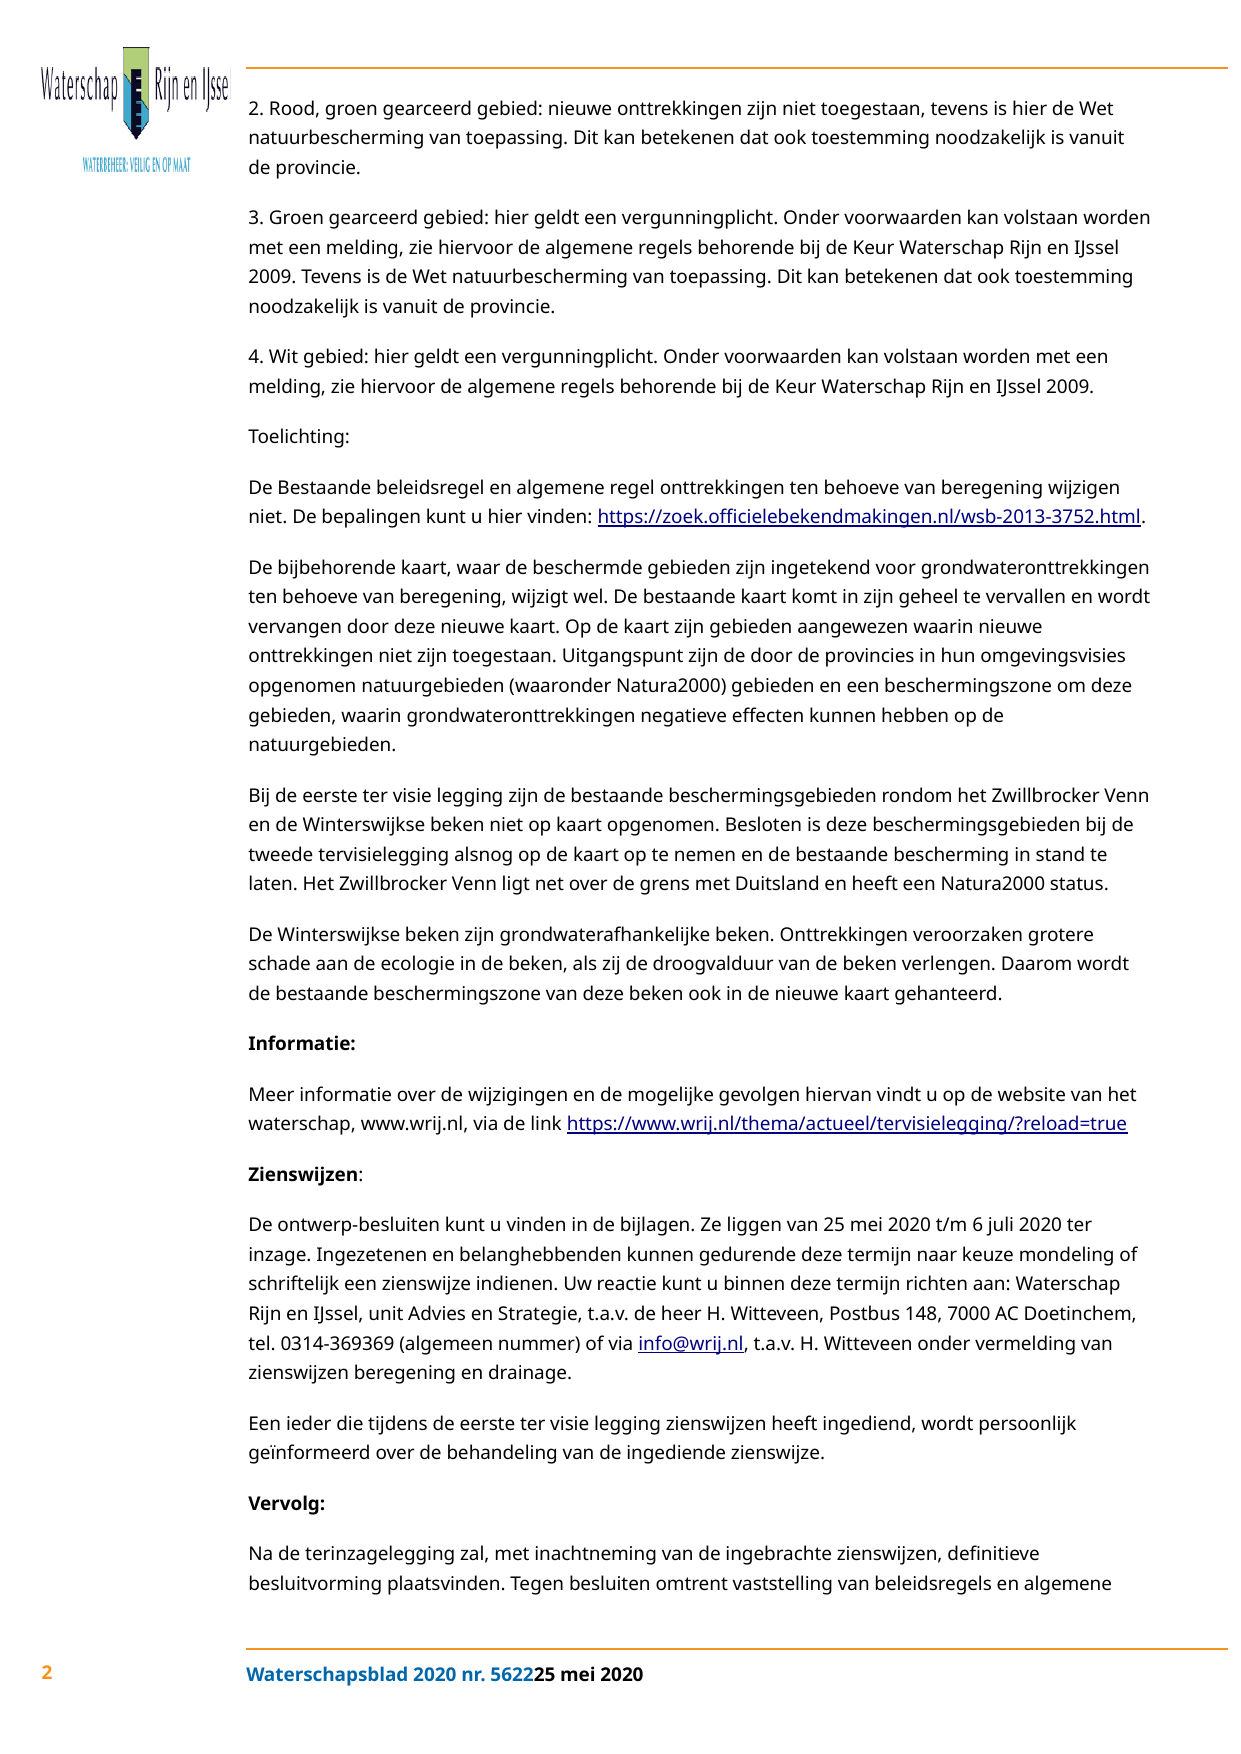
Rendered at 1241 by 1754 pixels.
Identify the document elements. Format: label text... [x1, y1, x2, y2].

text Na de terinzagelegging zal, met inachtneming van de ingebrachte zienswijzen, definitieve besluitvorming plaatsvinden. Tegen besluiten omtrent vaststelling van beleidsregels en algemene [248, 1540, 1152, 1596]
text Zienswijzen: [248, 1161, 1152, 1187]
text 4. Wit gebied: hier geldt een vergunningplicht. Onder voorwaarden kan volstaan worden met een melding, zie hiervoor de algemene regels behorende bij de Keur Waterschap Rijn en IJssel 2009. [248, 343, 1152, 399]
text Toelichting: [248, 423, 1152, 449]
text Vervolg: [248, 1490, 1152, 1516]
picture [41, 47, 231, 172]
text De Winterswijkse beken zijn grondwaterafhankelijke beken. Onttrekkingen veroorzaken grotere schade aan de ecologie in de beken, als zij de droogvalduur van de beken verlengen. Daarom wordt de bestaande beschermingszone van deze beken ook in de nieuwe kaart gehanteerd. [248, 921, 1152, 1006]
text Bij de eerste ter visie legging zijn de bestaande beschermingsgebieden rondom het Zwillbrocker Venn en de Winterswijkse beken niet op kaart opgenomen. Besloten is deze beschermingsgebieden bij de tweede tervisielegging alsnog op de kaart op te nemen en de bestaande bescherming in stand te laten. Het Zwillbrocker Venn ligt net over de grens met Duitsland en heeft een Natura2000 status. [248, 782, 1152, 896]
text De Bestaande beleidsregel en algemene regel onttrekkingen ten behoeve van beregening wijzigen niet. De bepalingen kunt u hier vinden: https://zoek.officielebekendmakingen.nl/wsb-2013-3752.html. [248, 474, 1152, 529]
text De bijbehorende kaart, waar de beschermde gebieden zijn ingetekend voor grondwateronttrekkingen ten behoeve van beregening, wijzigt wel. De bestaande kaart komt in zijn geheel te vervallen en wordt vervangen door deze nieuwe kaart. Op de kaart zijn gebieden aangewezen waarin nieuwe onttrekkingen niet zijn toegestaan. Uitgangspunt zijn de door de provincies in hun omgevingsvisies opgenomen natuurgebieden (waaronder Natura2000) gebieden en een beschermingszone om deze gebieden, waarin grondwateronttrekkingen negatieve effecten kunnen hebben op de natuurgebieden. [248, 554, 1152, 757]
text 3. Groen gearceerd gebied: hier geldt een vergunningplicht. Onder voorwaarden kan volstaan worden met een melding, zie hiervoor de algemene regels behorende bij de Keur Waterschap Rijn en IJssel 2009. Tevens is de Wet natuurbescherming van toepassing. Dit kan betekenen dat ook toestemming noodzakelijk is vanuit de provincie. [248, 204, 1152, 319]
text 2. Rood, groen gearceerd gebied: nieuwe onttrekkingen zijn niet toegestaan, tevens is hier de Wet natuurbescherming van toepassing. Dit kan betekenen dat ook toestemming noodzakelijk is vanuit de provincie. [248, 95, 1152, 180]
text Een ieder die tijdens de eerste ter visie legging zienswijzen heeft ingediend, wordt persoonlijk geïnformeerd over de behandeling van de ingediende zienswijze. [248, 1410, 1152, 1465]
text De ontwerp-besluiten kunt u vinden in de bijlagen. Ze liggen van 25 mei 2020 t/m 6 juli 2020 ter inzage. Ingezetenen en belanghebbenden kunnen gedurende deze termijn naar keuze mondeling of schriftelijk een zienswijze indienen. Uw reactie kunt u binnen deze termijn richten aan: Waterschap Rijn en IJssel, unit Advies en Strategie, t.a.v. de heer H. Witteveen, Postbus 148, 7000 AC Doetinchem, tel. 0314-369369 (algemeen nummer) of via info@wrij.nl, t.a.v. H. Witteveen onder vermelding van zienswijzen beregening en drainage. [248, 1211, 1152, 1385]
text Informatie: [248, 1031, 1152, 1056]
text Meer informatie over de wijzigingen en de mogelijke gevolgen hiervan vindt u op de website van het waterschap, www.wrij.nl, via de link https://www.wrij.nl/thema/actueel/tervisielegging/?reload=true [248, 1081, 1152, 1136]
